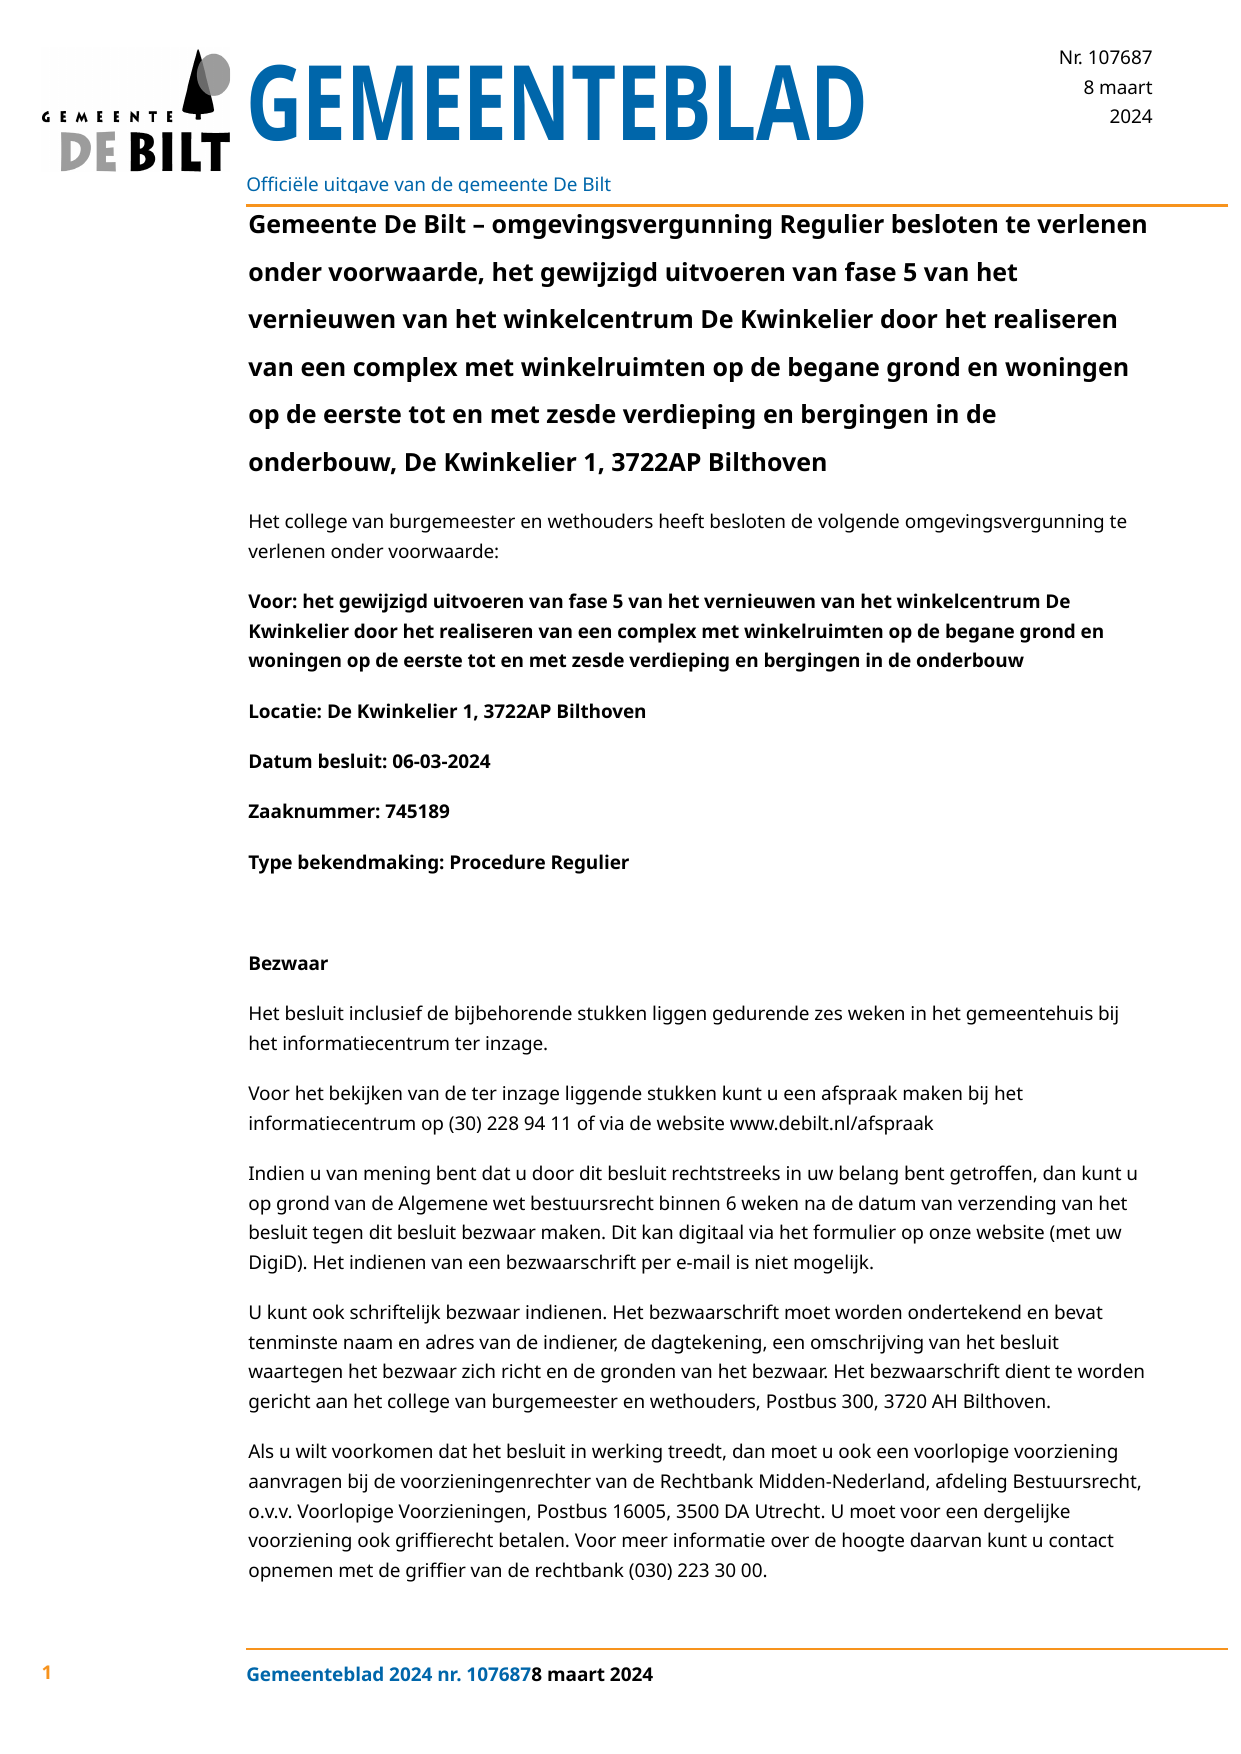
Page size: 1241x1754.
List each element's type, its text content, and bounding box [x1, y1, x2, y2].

text Type bekendmaking: Procedure Regulier [248, 849, 1152, 875]
text Locatie: De Kwinkelier 1, 3722AP Bilthoven [248, 698, 1152, 724]
text Het college van burgemeester en wethouders heeft besloten de volgende omgevingsvergunning te verlenen onder voorwaarde: [248, 508, 1152, 564]
text Het besluit inclusief de bijbehorende stukken liggen gedurende zes weken in het gemeentehuis bij het informatiecentrum ter inzage. [248, 1000, 1152, 1056]
text U kunt ook schriftelijk bezwaar indienen. Het bezwaarschrift moet worden ondertekend en bevat tenminste naam en adres van de indiener, de dagtekening, een omschrijving van het besluit waartegen het bezwaar zich richt en de gronden van het bezwaar. Het bezwaarschrift dient te worden gericht aan het college van burgemeester en wethouders, Postbus 300, 3720 AH Bilthoven. [248, 1299, 1152, 1414]
text Als u wilt voorkomen dat het besluit in werking treedt, dan moet u ook een voorlopige voorziening aanvragen bij de voorzieningenrechter van de Rechtbank Midden-Nederland, afdeling Bestuursrecht, o.v.v. Voorlopige Voorzieningen, Postbus 16005, 3500 DA Utrecht. U moet voor een dergelijke voorziening ook griffierecht betalen. Voor meer informatie over de hoogte daarvan kunt u contact opnemen met de griffier van de rechtbank (030) 223 30 00. [248, 1439, 1152, 1583]
text Bezwaar [248, 950, 1152, 976]
text Zaaknummer: 745189 [248, 799, 1152, 824]
text Gemeente De Bilt – omgevingsvergunning Regulier besloten te verlenen onder voorwaarde, het gewijzigd uitvoeren van fase 5 van het vernieuwen van het winkelcentrum De Kwinkelier door het realiseren van een complex met winkelruimten op de begane grond en woningen op de eerste tot en met zesde verdieping en bergingen in de onderbouw, De Kwinkelier 1, 3722AP Bilthoven [248, 207, 1152, 479]
picture [41, 47, 231, 172]
text Indien u van mening bent dat u door dit besluit rechtstreeks in uw belang bent getroffen, dan kunt u op grond van de Algemene wet bestuursrecht binnen 6 weken na de datum van verzending van het besluit tegen dit besluit bezwaar maken. Dit kan digitaal via het formulier op onze website (met uw DigiD). Het indienen van een bezwaarschrift per e-mail is niet mogelijk. [248, 1160, 1152, 1275]
text Datum besluit: 06-03-2024 [248, 748, 1152, 774]
text Voor het bekijken van de ter inzage liggende stukken kunt u een afspraak maken bij het informatiecentrum op (30) 228 94 11 of via de website www.debilt.nl/afspraak [248, 1080, 1152, 1136]
text Voor: het gewijzigd uitvoeren van fase 5 van het vernieuwen van het winkelcentrum De Kwinkelier door het realiseren van een complex met winkelruimten op de begane grond en woningen op de eerste tot en met zesde verdieping en bergingen in de onderbouw [248, 588, 1152, 673]
